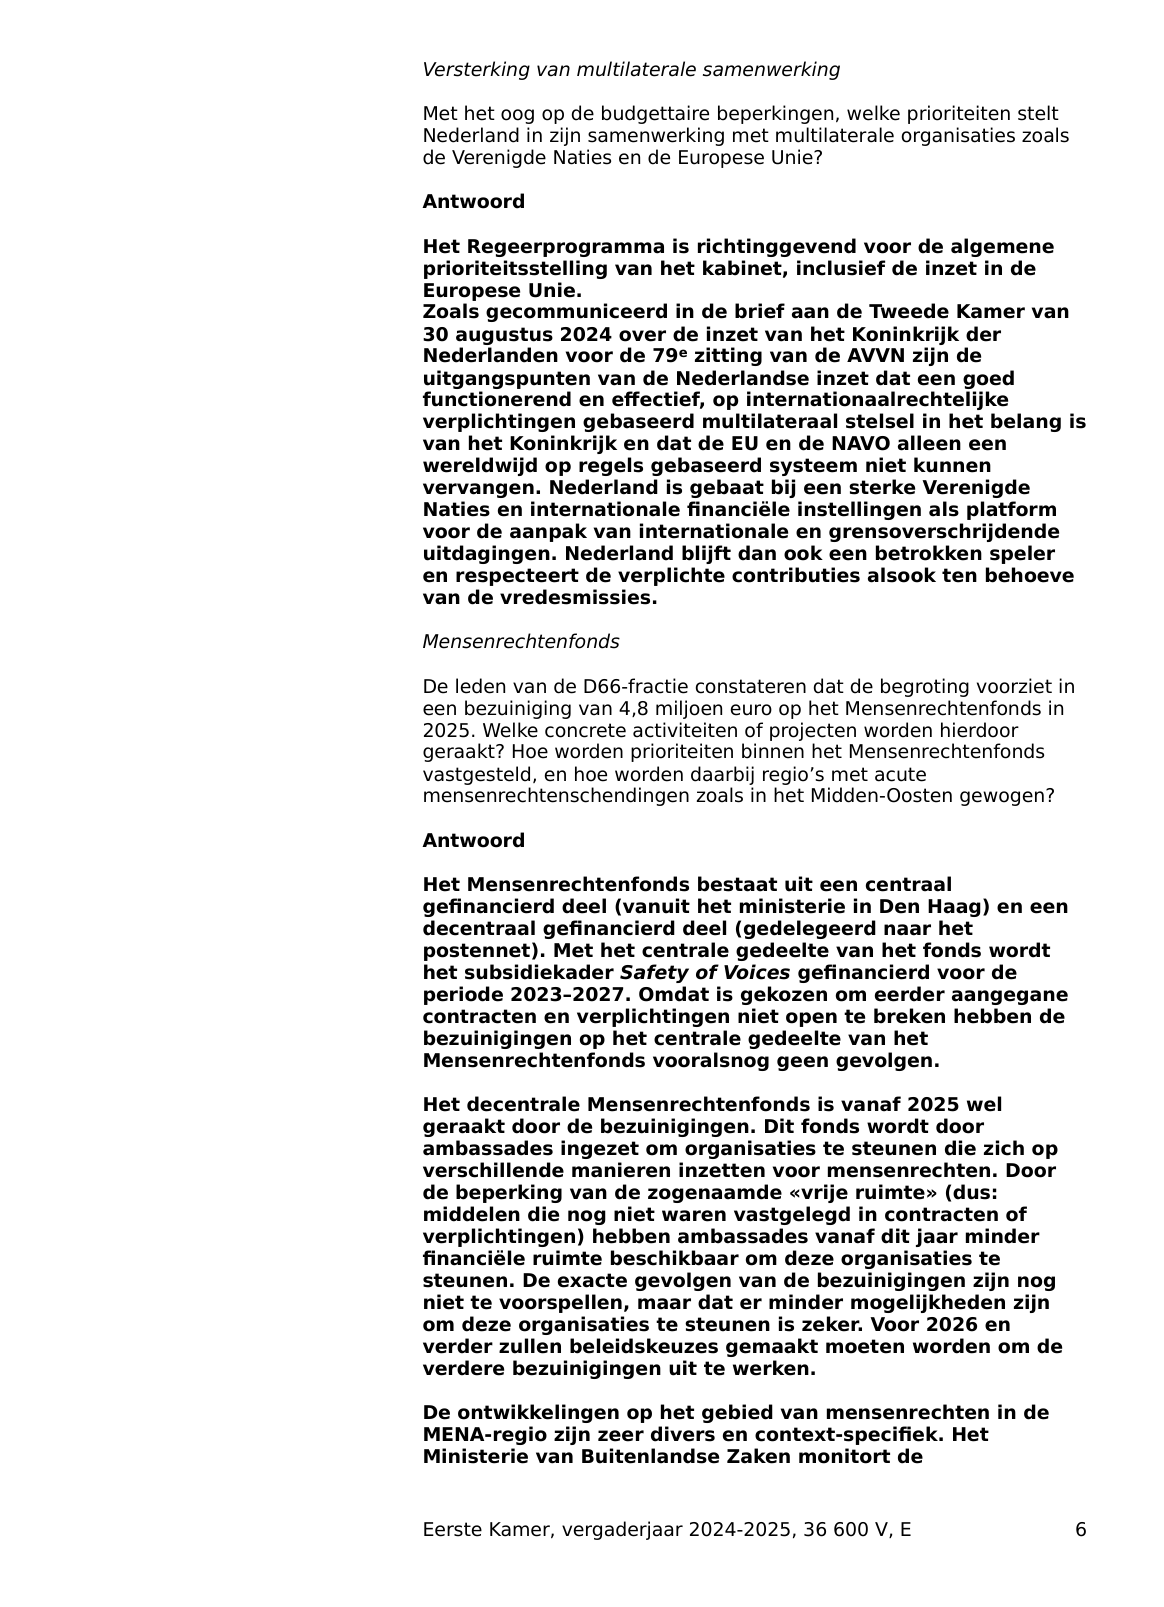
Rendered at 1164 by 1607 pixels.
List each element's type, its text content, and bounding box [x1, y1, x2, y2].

subtitle Versterking van multilaterale samenwerking [422, 59, 1087, 81]
text Met het oog op de budgettaire beperkingen, welke prioriteiten stelt Nederland in zijn samenwerking met multilaterale organisaties zoals de Verenigde Naties en de Europese Unie? [422, 103, 1087, 169]
text Zoals gecommuniceerd in de brief aan de Tweede Kamer van 30 augustus 2024 over de inzet van het Koninkrijk der Nederlanden voor de 79e zitting van de AVVN zijn de uitgangspunten van de Nederlandse inzet dat een goed functionerend en effectief, op internationaalrechtelijke verplichtingen gebaseerd multilateraal stelsel in het belang is van het Koninkrijk en dat de EU en de NAVO alleen een wereldwijd op regels gebaseerd systeem niet kunnen vervangen. Nederland is gebaat bij een sterke Verenigde Naties en internationale financiële instellingen als platform voor de aanpak van internationale en grensoverschrijdende uitdagingen. Nederland blijft dan ook een betrokken speler en respecteert de verplichte contributies alsook ten behoeve van de vredesmissies. [422, 301, 1087, 609]
text De leden van de D66-fractie constateren dat de begroting voorziet in een bezuiniging van 4,8 miljoen euro op het Mensenrechtenfonds in 2025. Welke concrete activiteiten of projecten worden hierdoor geraakt? Hoe worden prioriteiten binnen het Mensenrechtenfonds vastgesteld, en hoe worden daarbij regio’s met acute mensenrechtenschendingen zoals in het Midden-Oosten gewogen? [422, 676, 1087, 807]
text Het Regeerprogramma is richtinggevend voor de algemene prioriteitsstelling van het kabinet, inclusief de inzet in de Europese Unie. [422, 236, 1087, 301]
subtitle Antwoord [422, 829, 1087, 852]
subtitle Antwoord [422, 191, 1087, 213]
subtitle Mensenrechtenfonds [422, 631, 1087, 653]
text De ontwikkelingen op het gebied van mensenrechten in de MENA-regio zijn zeer divers en context-specifiek. Het Ministerie van Buitenlandse Zaken monitort de [422, 1402, 1087, 1468]
text Het decentrale Mensenrechtenfonds is vanaf 2025 wel geraakt door de bezuinigingen. Dit fonds wordt door ambassades ingezet om organisaties te steunen die zich op verschillende manieren inzetten voor mensenrechten. Door de beperking van de zogenaamde «vrije ruimte» (dus: middelen die nog niet waren vastgelegd in contracten of verplichtingen) hebben ambassades vanaf dit jaar minder financiële ruimte beschikbaar om deze organisaties te steunen. De exacte gevolgen van de bezuinigingen zijn nog niet te voorspellen, maar dat er minder mogelijkheden zijn om deze organisaties te steunen is zeker. Voor 2026 en verder zullen beleidskeuzes gemaakt moeten worden om de verdere bezuinigingen uit te werken. [422, 1094, 1087, 1379]
text Het Mensenrechtenfonds bestaat uit een centraal gefinancierd deel (vanuit het ministerie in Den Haag) en een decentraal gefinancierd deel (gedelegeerd naar het postennet). Met het centrale gedeelte van het fonds wordt het subsidiekader Safety of Voices gefinancierd voor de periode 2023–2027. Omdat is gekozen om eerder aangegane contracten en verplichtingen niet open te breken hebben de bezuinigingen op het centrale gedeelte van het Mensenrechtenfonds vooralsnog geen gevolgen. [422, 874, 1087, 1072]
